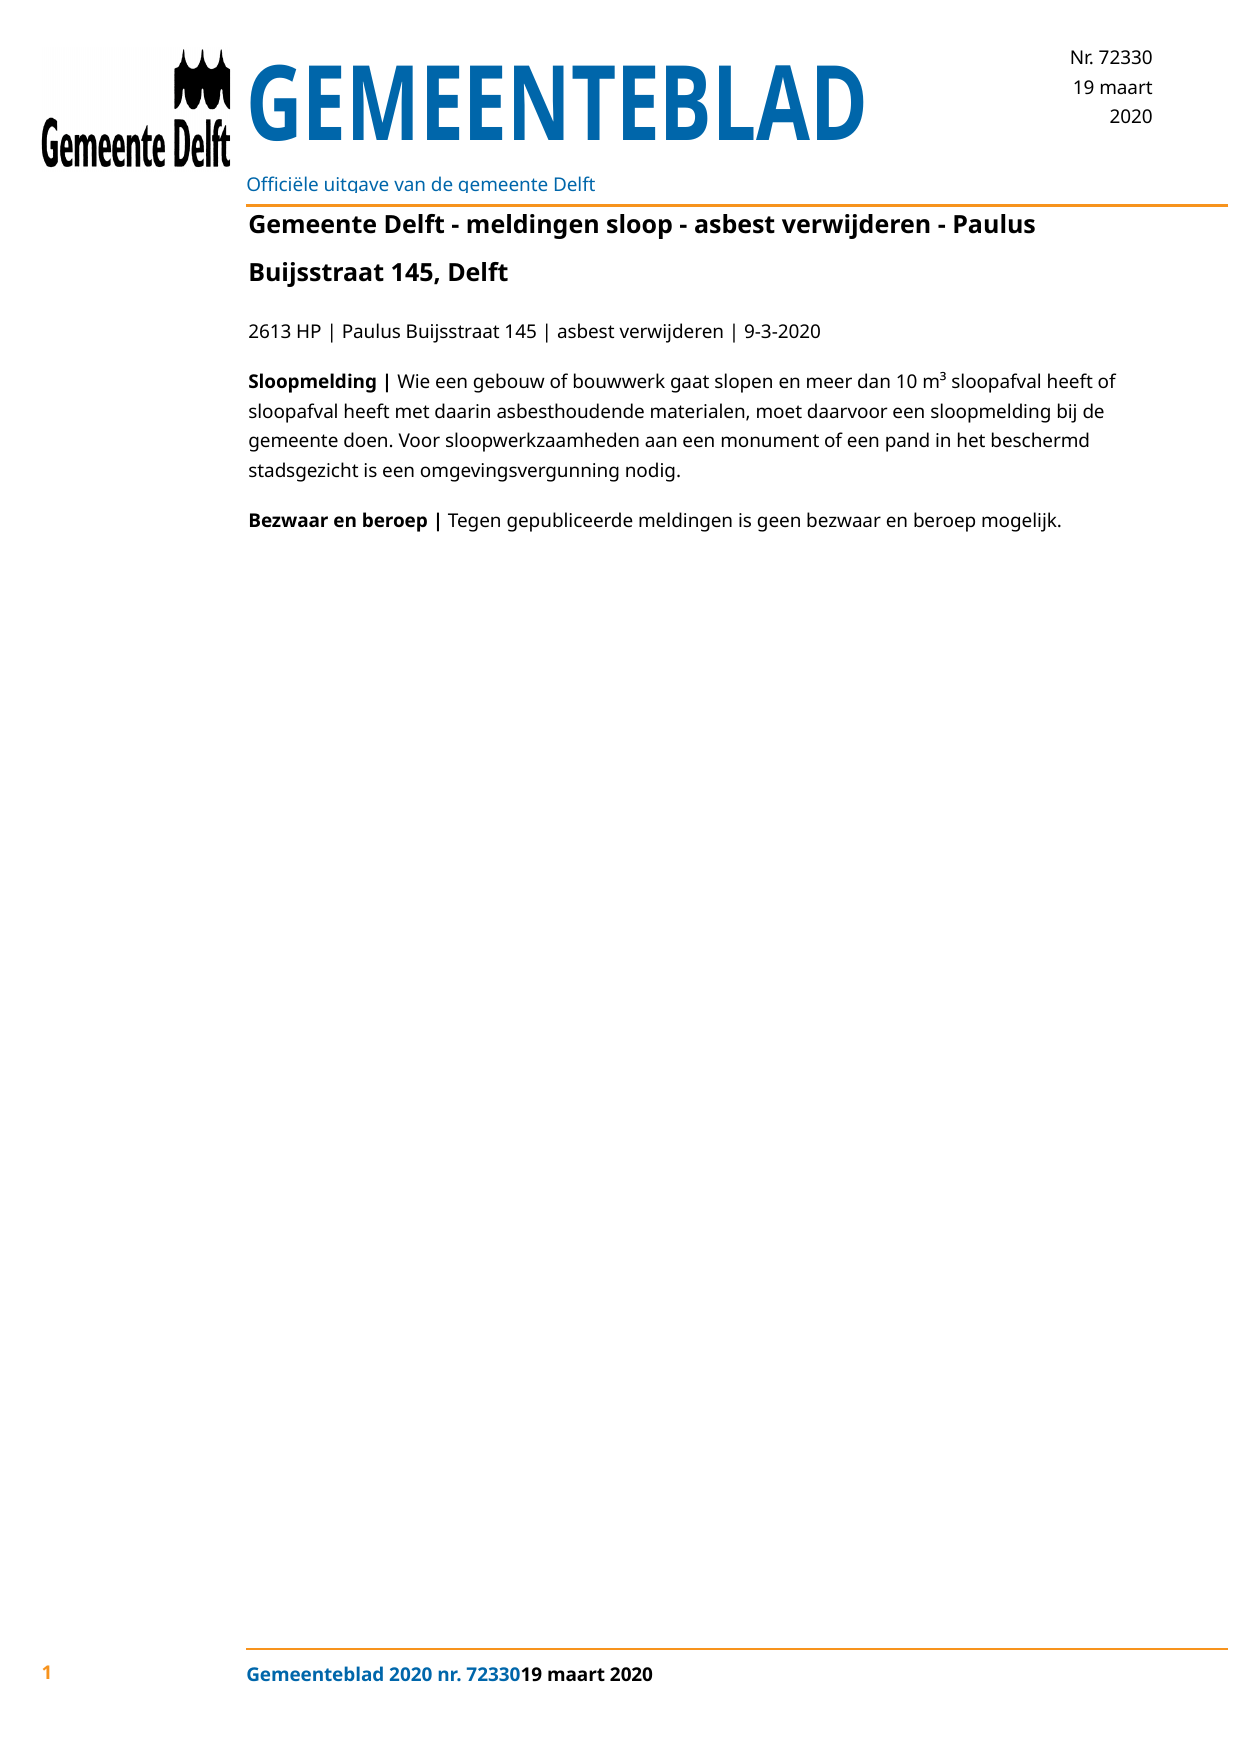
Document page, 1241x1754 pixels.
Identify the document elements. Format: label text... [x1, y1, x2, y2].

text Gemeente Delft - meldingen sloop - asbest verwijderen - Paulus Buijsstraat 145, Delft [248, 207, 1152, 288]
text Sloopmelding | Wie een gebouw of bouwwerk gaat slopen en meer dan 10 m³ sloopafval heeft of sloopafval heeft met daarin asbesthoudende materialen, moet daarvoor een sloopmelding bij de gemeente doen. Voor sloopwerkzaamheden aan een monument of een pand in het beschermd stadsgezicht is een omgevingsvergunning nodig. [248, 368, 1152, 483]
picture [41, 47, 231, 172]
text 2613 HP | Paulus Buijsstraat 145 | asbest verwijderen | 9-3-2020 [248, 318, 1152, 344]
text Bezwaar en beroep | Tegen gepubliceerde meldingen is geen bezwaar en beroep mogelijk. [248, 507, 1152, 533]
